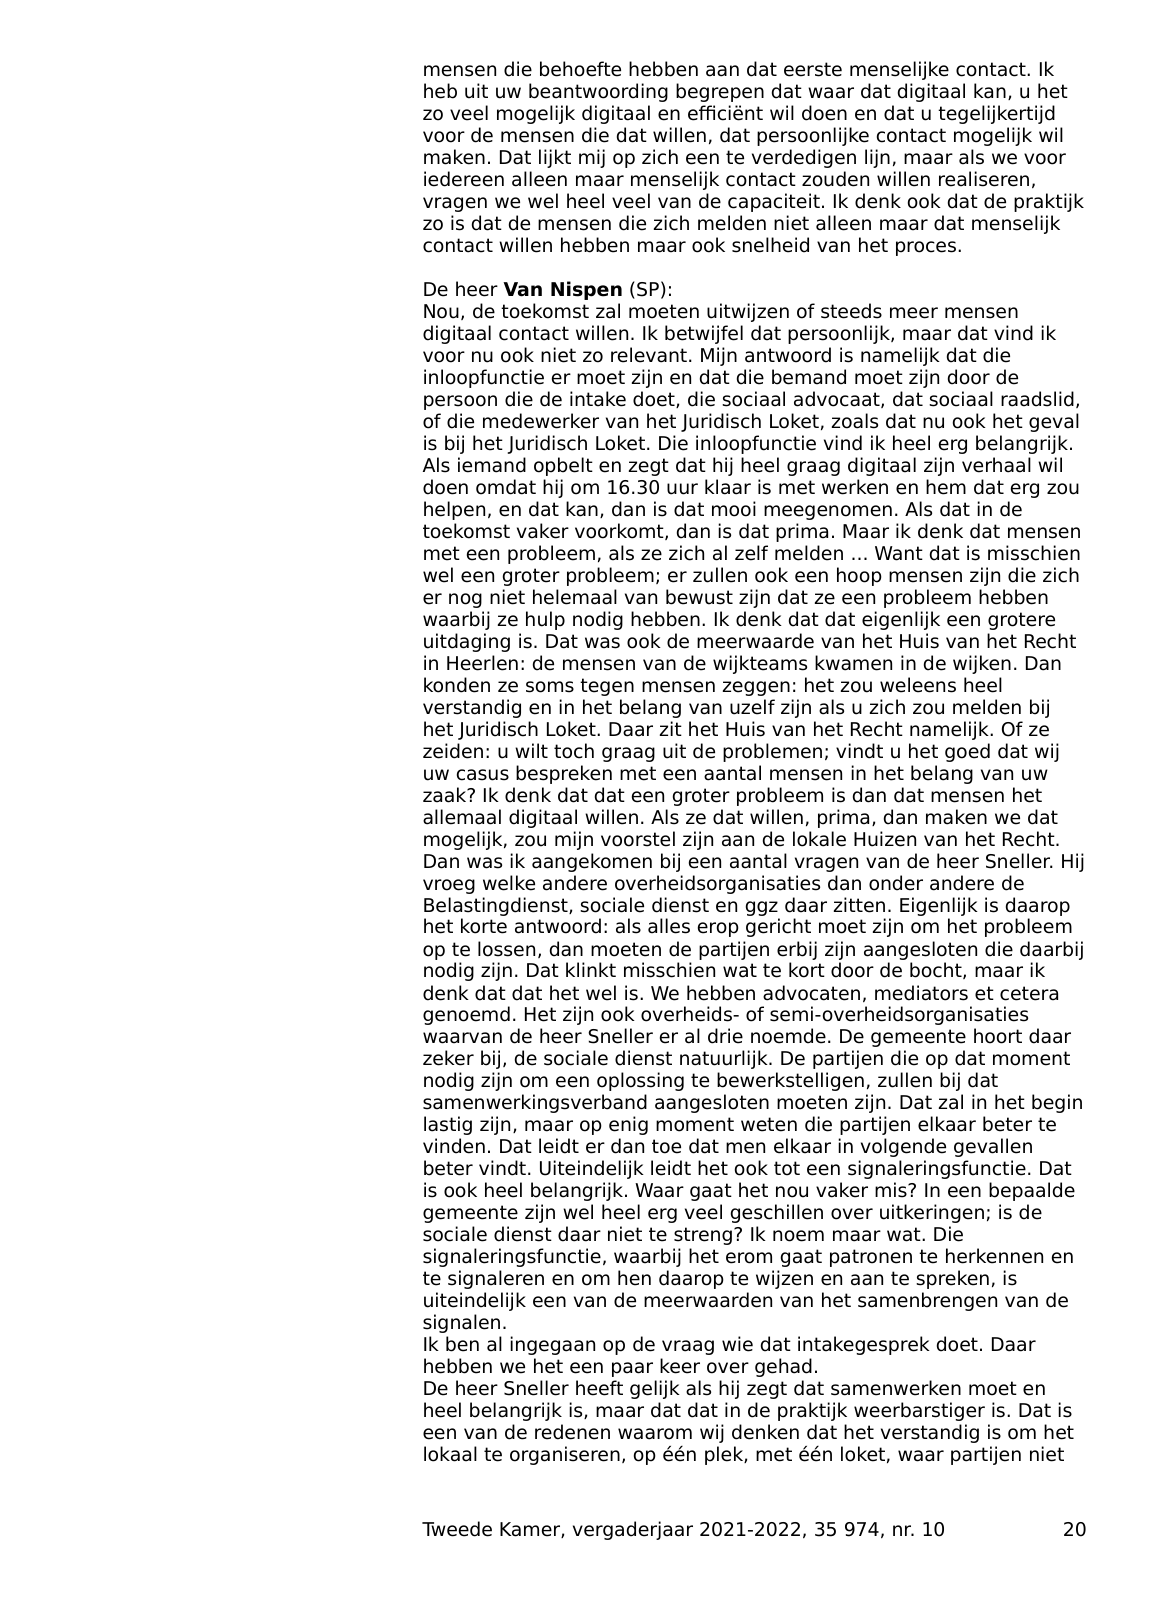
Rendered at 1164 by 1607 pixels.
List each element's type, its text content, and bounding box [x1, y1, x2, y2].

text mensen die behoefte hebben aan dat eerste menselijke contact. Ik heb uit uw beantwoording begrepen dat waar dat digitaal kan, u het zo veel mogelijk digitaal en efficiënt wil doen en dat u tegelijkertijd voor de mensen die dat willen, dat persoonlijke contact mogelijk wil maken. Dat lijkt mij op zich een te verdedigen lijn, maar als we voor iedereen alleen maar menselijk contact zouden willen realiseren, vragen we wel heel veel van de capaciteit. Ik denk ook dat de praktijk zo is dat de mensen die zich melden niet alleen maar dat menselijk contact willen hebben maar ook snelheid van het proces. [422, 59, 1087, 257]
text Nou, de toekomst zal moeten uitwijzen of steeds meer mensen digitaal contact willen. Ik betwijfel dat persoonlijk, maar dat vind ik voor nu ook niet zo relevant. Mijn antwoord is namelijk dat die inloopfunctie er moet zijn en dat die bemand moet zijn door de persoon die de intake doet, die sociaal advocaat, dat sociaal raadslid, of die medewerker van het Juridisch Loket, zoals dat nu ook het geval is bij het Juridisch Loket. Die inloopfunctie vind ik heel erg belangrijk. Als iemand opbelt en zegt dat hij heel graag digitaal zijn verhaal wil doen omdat hij om 16.30 uur klaar is met werken en hem dat erg zou helpen, en dat kan, dan is dat mooi meegenomen. Als dat in de toekomst vaker voorkomt, dan is dat prima. Maar ik denk dat mensen met een probleem, als ze zich al zelf melden ... Want dat is misschien wel een groter probleem; er zullen ook een hoop mensen zijn die zich er nog niet helemaal van bewust zijn dat ze een probleem hebben waarbij ze hulp nodig hebben. Ik denk dat dat eigenlijk een grotere uitdaging is. Dat was ook de meerwaarde van het Huis van het Recht in Heerlen: de mensen van de wijkteams kwamen in de wijken. Dan konden ze soms tegen mensen zeggen: het zou weleens heel verstandig en in het belang van uzelf zijn als u zich zou melden bij het Juridisch Loket. Daar zit het Huis van het Recht namelijk. Of ze zeiden: u wilt toch graag uit de problemen; vindt u het goed dat wij uw casus bespreken met een aantal mensen in het belang van uw zaak? Ik denk dat dat een groter probleem is dan dat mensen het allemaal digitaal willen. Als ze dat willen, prima, dan maken we dat mogelijk, zou mijn voorstel zijn aan de lokale Huizen van het Recht. [422, 301, 1087, 851]
text De heer Sneller heeft gelijk als hij zegt dat samenwerken moet en heel belangrijk is, maar dat dat in de praktijk weerbarstiger is. Dat is een van de redenen waarom wij denken dat het verstandig is om het lokaal te organiseren, op één plek, met één loket, waar partijen niet [422, 1378, 1087, 1466]
text Dan was ik aangekomen bij een aantal vragen van de heer Sneller. Hij vroeg welke andere overheidsorganisaties dan onder andere de Belastingdienst, sociale dienst en ggz daar zitten. Eigenlijk is daarop het korte antwoord: als alles erop gericht moet zijn om het probleem op te lossen, dan moeten de partijen erbij zijn aangesloten die daarbij nodig zijn. Dat klinkt misschien wat te kort door de bocht, maar ik denk dat dat het wel is. We hebben advocaten, mediators et cetera genoemd. Het zijn ook overheids- of semi-overheidsorganisaties waarvan de heer Sneller er al drie noemde. De gemeente hoort daar zeker bij, de sociale dienst natuurlijk. De partijen die op dat moment nodig zijn om een oplossing te bewerkstelligen, zullen bij dat samenwerkingsverband aangesloten moeten zijn. Dat zal in het begin lastig zijn, maar op enig moment weten die partijen elkaar beter te vinden. Dat leidt er dan toe dat men elkaar in volgende gevallen beter vindt. Uiteindelijk leidt het ook tot een signaleringsfunctie. Dat is ook heel belangrijk. Waar gaat het nou vaker mis? In een bepaalde gemeente zijn wel heel erg veel geschillen over uitkeringen; is de sociale dienst daar niet te streng? Ik noem maar wat. Die signaleringsfunctie, waarbij het erom gaat patronen te herkennen en te signaleren en om hen daarop te wijzen en aan te spreken, is uiteindelijk een van de meerwaarden van het samenbrengen van de signalen. [422, 851, 1087, 1334]
text De heer Van Nispen (SP): [422, 279, 1087, 301]
text Ik ben al ingegaan op de vraag wie dat intakegesprek doet. Daar hebben we het een paar keer over gehad. [422, 1334, 1087, 1378]
